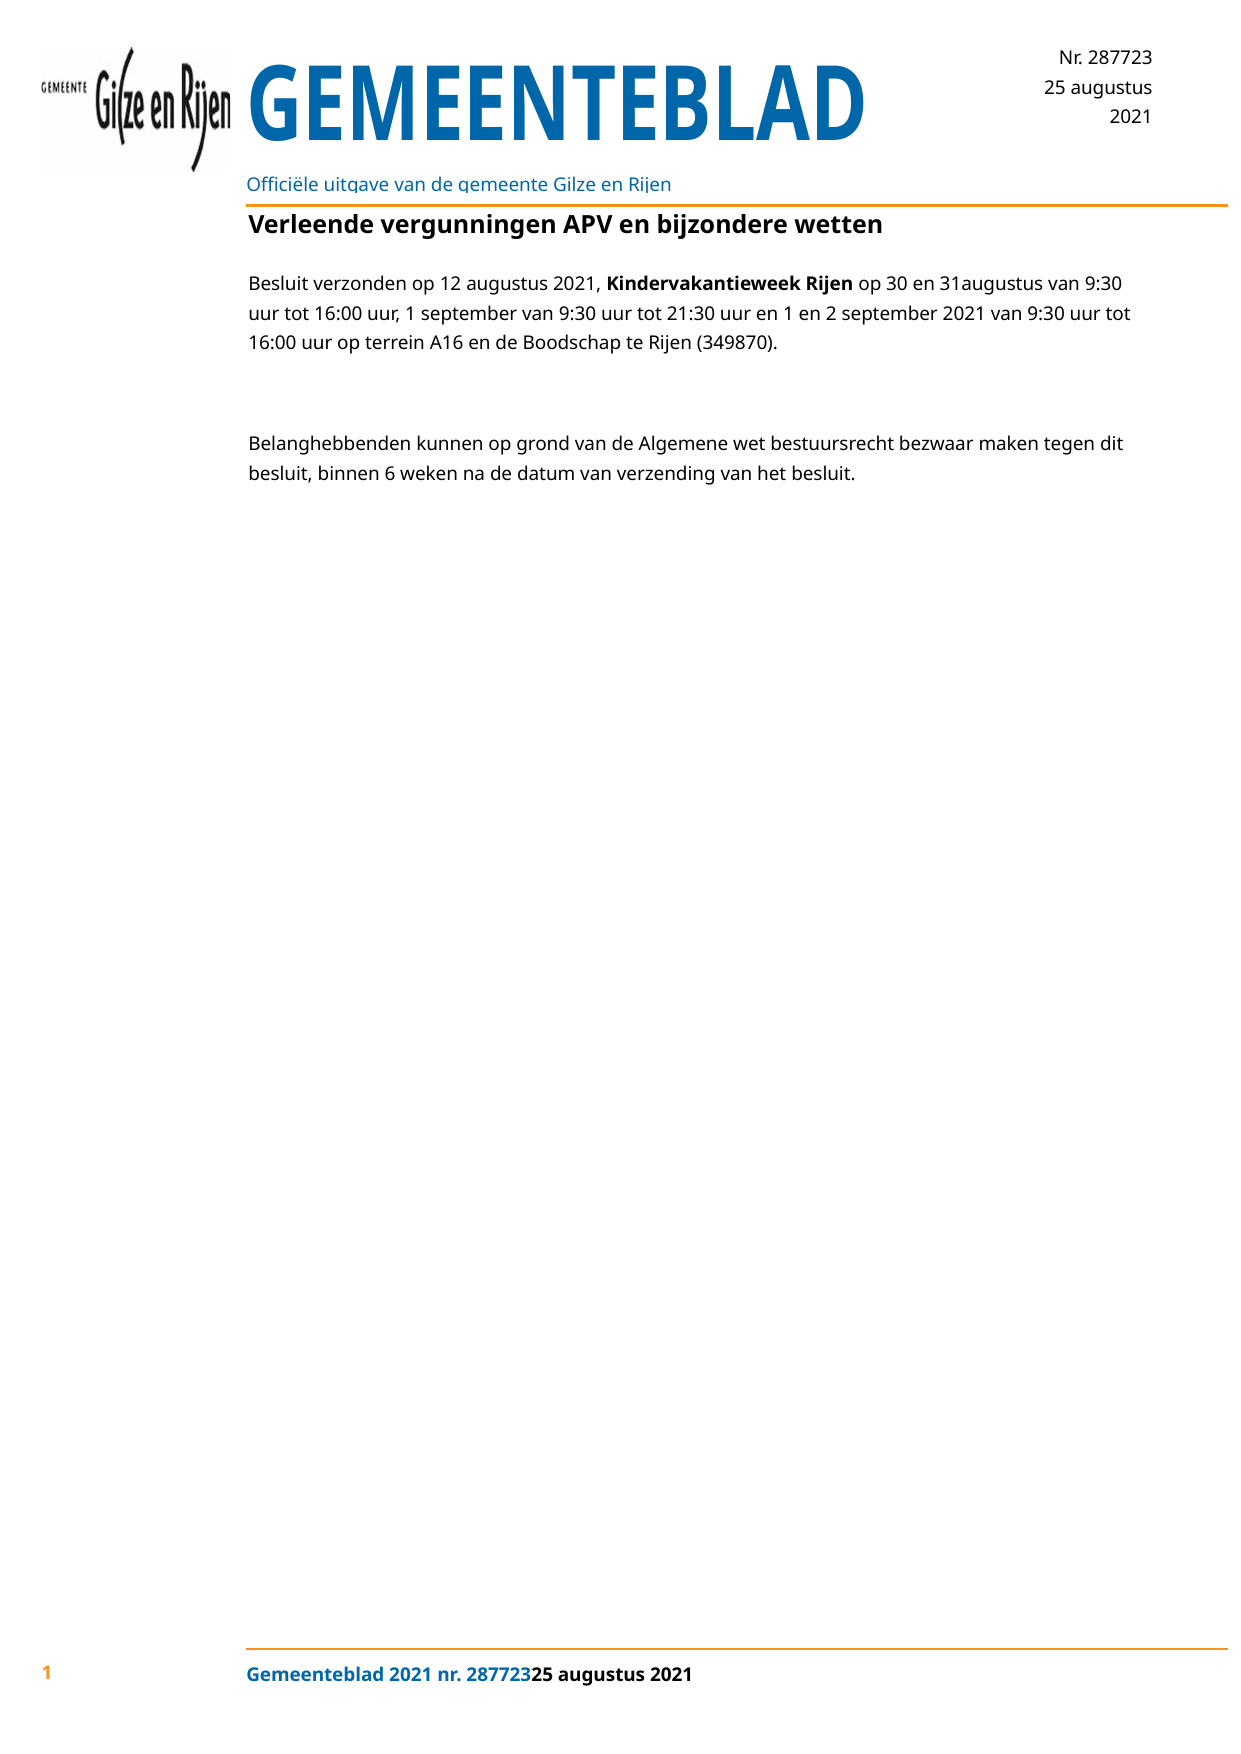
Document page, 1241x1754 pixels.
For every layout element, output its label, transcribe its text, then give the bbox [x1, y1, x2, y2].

picture [41, 47, 231, 172]
text Besluit verzonden op 12 augustus 2021, Kindervakantieweek Rijen op 30 en 31augustus van 9:30 uur tot 16:00 uur, 1 september van 9:30 uur tot 21:30 uur en 1 en 2 september 2021 van 9:30 uur tot 16:00 uur op terrein A16 en de Boodschap te Rijen (349870). [248, 270, 1152, 355]
text Belanghebbenden kunnen op grond van de Algemene wet bestuursrecht bezwaar maken tegen dit besluit, binnen 6 weken na de datum van verzending van het besluit. [248, 430, 1152, 486]
text Verleende vergunningen APV en bijzondere wetten [248, 207, 1152, 241]
